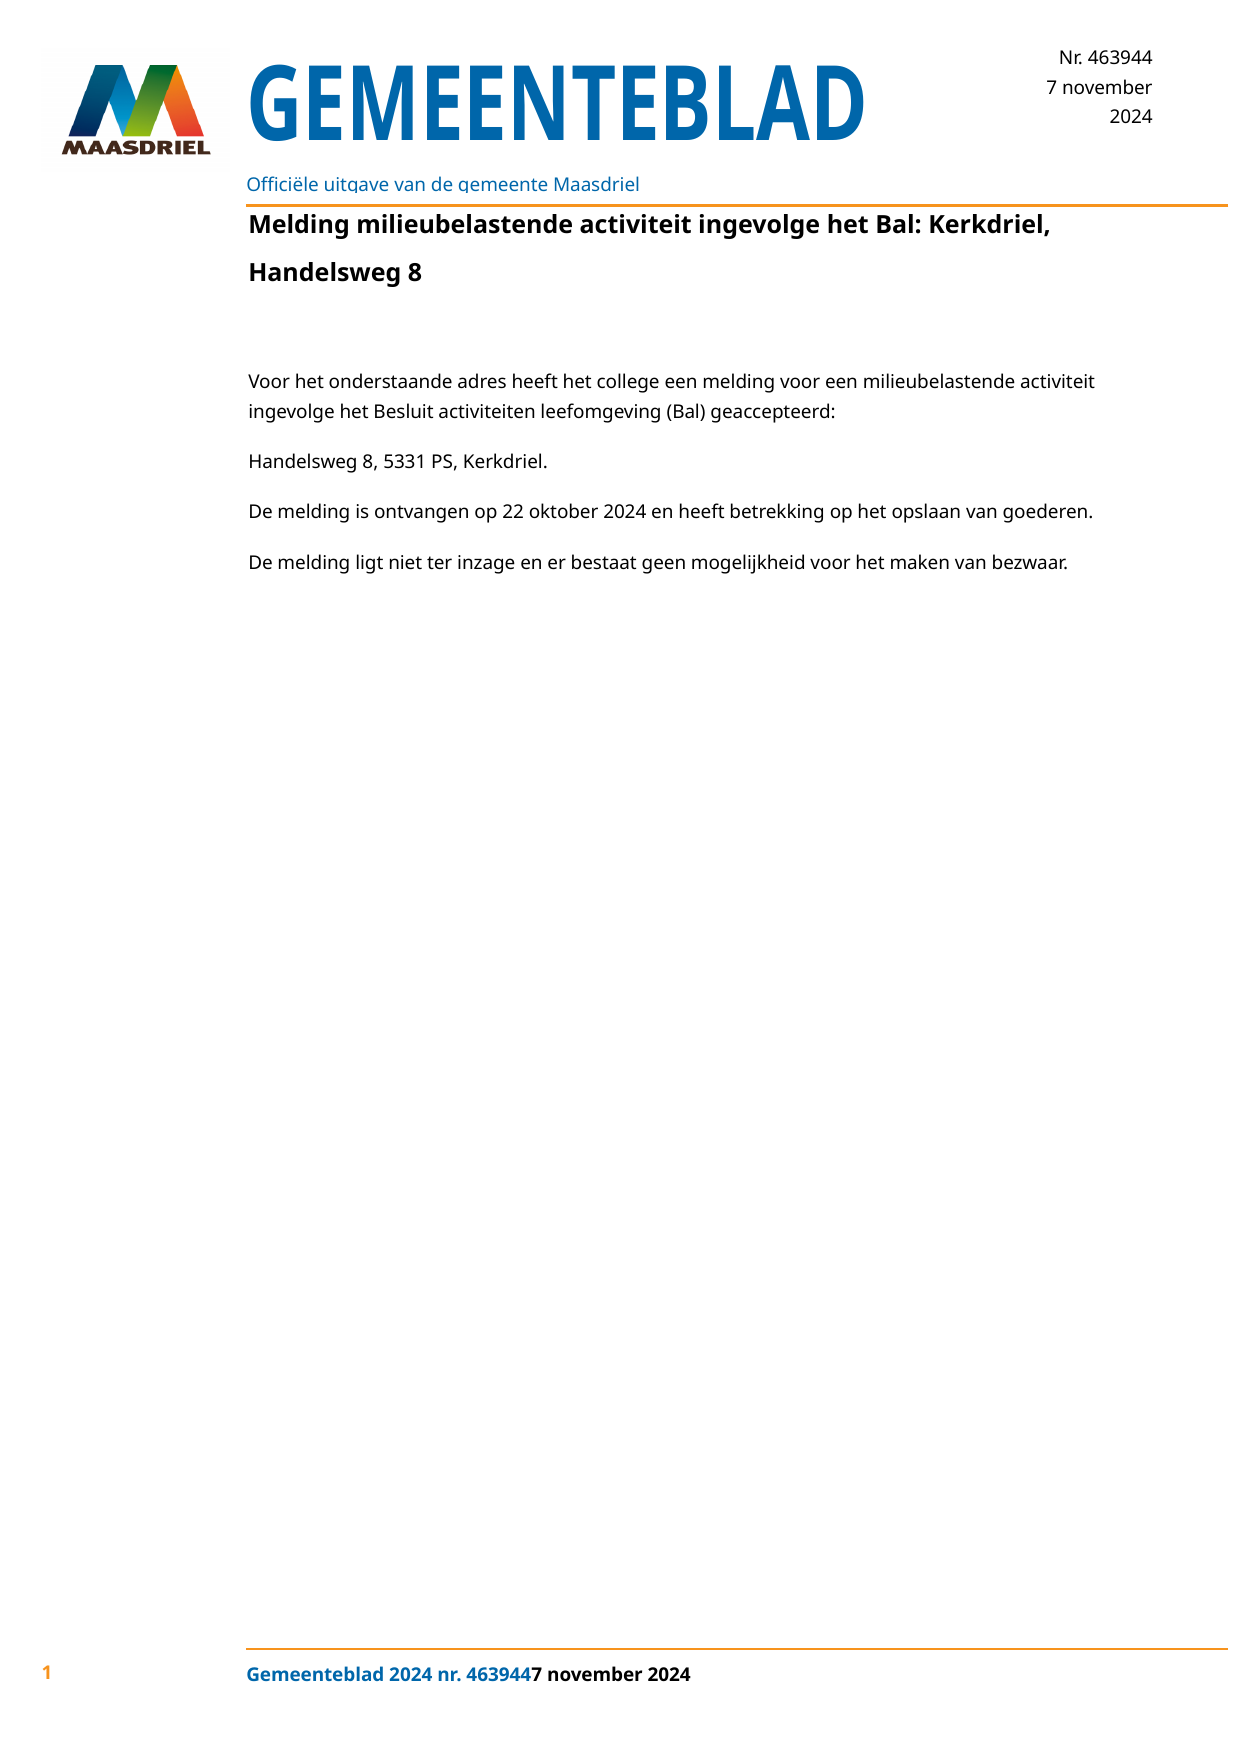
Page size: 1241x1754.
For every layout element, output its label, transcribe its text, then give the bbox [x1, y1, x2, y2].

text De melding ligt niet ter inzage en er bestaat geen mogelijkheid voor het maken van bezwaar. [248, 549, 1152, 575]
text De melding is ontvangen op 22 oktober 2024 en heeft betrekking op het opslaan van goederen. [248, 499, 1152, 524]
text Handelsweg 8, 5331 PS, Kerkdriel. [248, 448, 1152, 474]
text Voor het onderstaande adres heeft het college een melding voor een milieubelastende activiteit ingevolge het Besluit activiteiten leefomgeving (Bal) geaccepteerd: [248, 368, 1152, 424]
text Melding milieubelastende activiteit ingevolge het Bal: Kerkdriel, Handelsweg 8 [248, 207, 1152, 288]
picture [41, 47, 231, 172]
